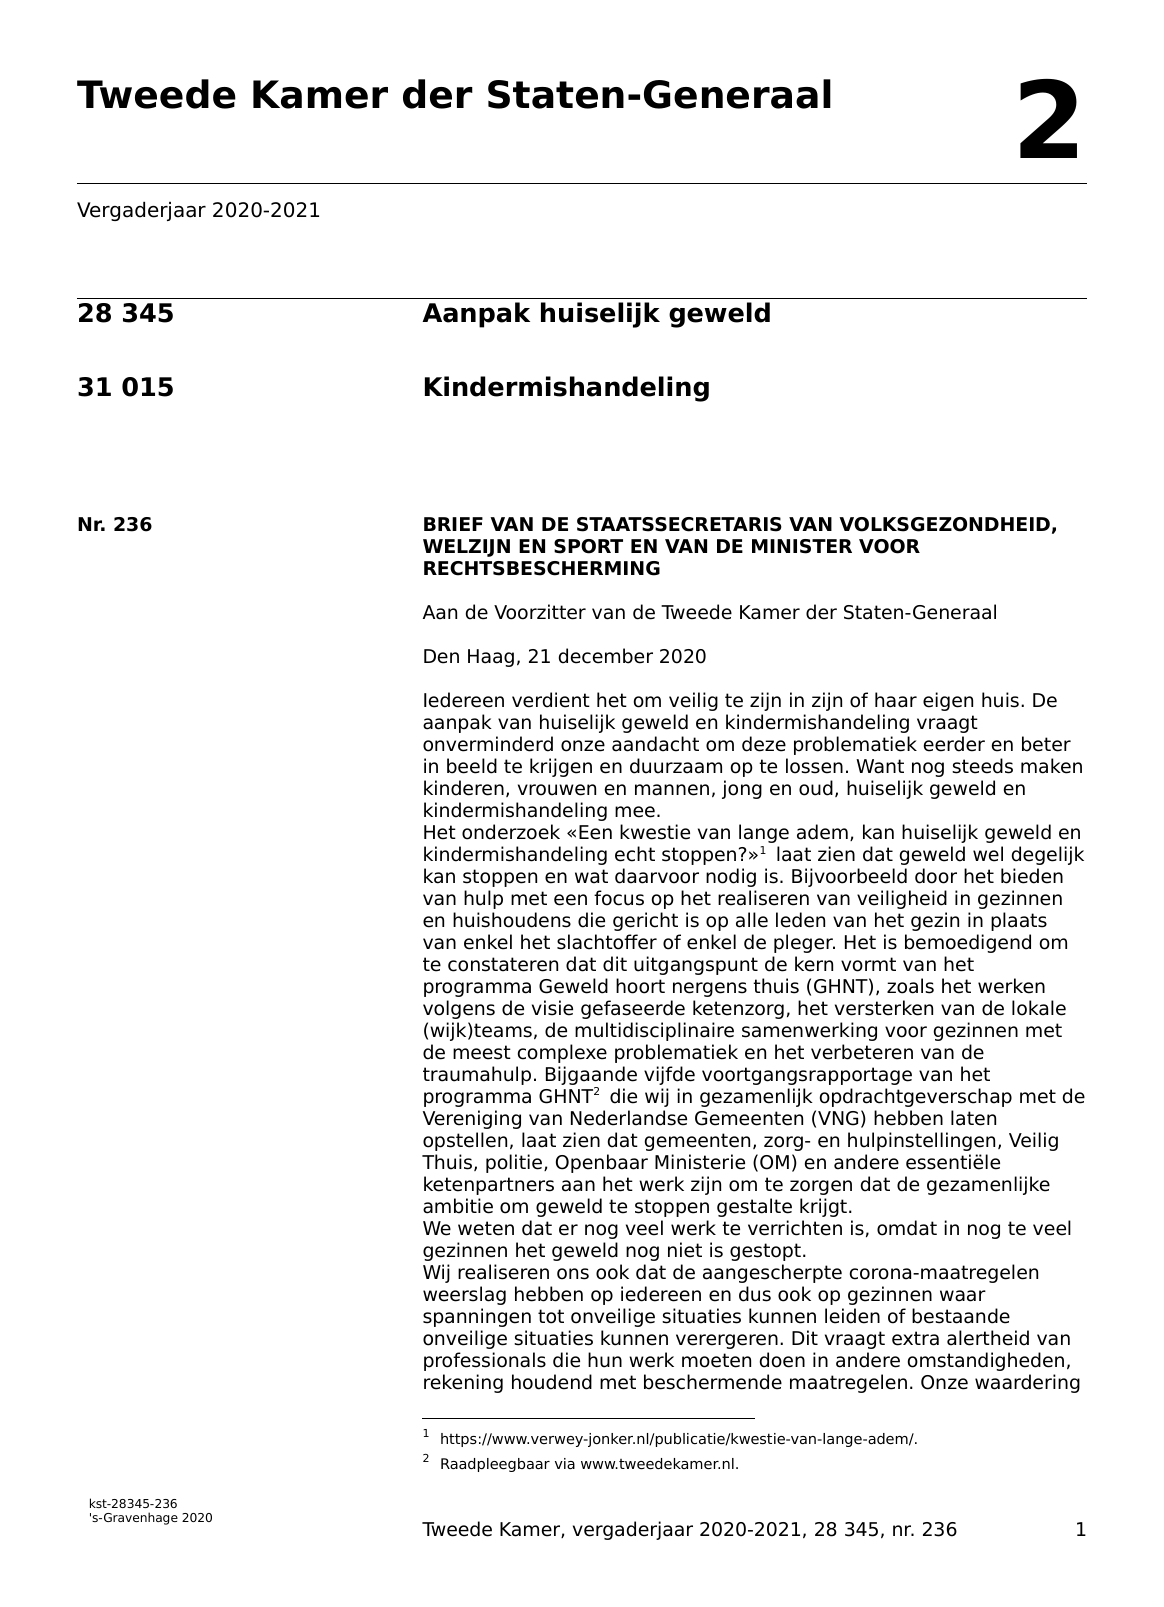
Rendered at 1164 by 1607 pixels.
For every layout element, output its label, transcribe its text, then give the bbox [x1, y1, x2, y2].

subtitle Nr. 236 BRIEF VAN DE STAATSSECRETARIS VAN VOLKSGEZONDHEID, WELZIJN EN SPORT EN VAN DE MINISTER VOOR RECHTSBESCHERMING [77, 514, 1087, 580]
table_header Tweede Kamer der Staten-Generaal [77, 59, 886, 183]
table_header 2 [886, 59, 1087, 183]
subtitle 31 015 Kindermishandeling [77, 373, 1087, 403]
text Aan de Voorzitter van de Tweede Kamer der Staten-Generaal [422, 602, 1087, 624]
text Den Haag, 21 december 2020 [422, 646, 1087, 668]
subtitle 28 345 Aanpak huiselijk geweld [77, 299, 1087, 329]
text https://www.verwey-jonker.nl/publicatie/kwestie-van-lange-adem/. [422, 1427, 1087, 1449]
text Wij realiseren ons ook dat de aangescherpte corona-maatregelen weerslag hebben op iedereen en dus ook op gezinnen waar spanningen tot onveilige situaties kunnen leiden of bestaande onveilige situaties kunnen verergeren. Dit vraagt extra alertheid van professionals die hun werk moeten doen in andere omstandigheden, rekening houdend met beschermende maatregelen. Onze waardering [422, 1262, 1087, 1393]
text kst-28345-236 [88, 1497, 323, 1511]
text Raadpleegbaar via www.tweedekamer.nl. [422, 1452, 1087, 1474]
text We weten dat er nog veel werk te verrichten is, omdat in nog te veel gezinnen het geweld nog niet is gestopt. [422, 1218, 1087, 1262]
text Iedereen verdient het om veilig te zijn in zijn of haar eigen huis. De aanpak van huiselijk geweld en kindermishandeling vraagt onverminderd onze aandacht om deze problematiek eerder en beter in beeld te krijgen en duurzaam op te lossen. Want nog steeds maken kinderen, vrouwen en mannen, jong en oud, huiselijk geweld en kindermishandeling mee. [422, 690, 1087, 822]
text Het onderzoek «Een kwestie van lange adem, kan huiselijk geweld en kindermishandeling echt stoppen?» laat zien dat geweld wel degelijk kan stoppen en wat daarvoor nodig is. Bijvoorbeeld door het bieden van hulp met een focus op het realiseren van veiligheid in gezinnen en huishoudens die gericht is op alle leden van het gezin in plaats van enkel het slachtoffer of enkel de pleger. Het is bemoedigend om te constateren dat dit uitgangspunt de kern vormt van het programma Geweld hoort nergens thuis (GHNT), zoals het werken volgens de visie gefaseerde ketenzorg, het versterken van de lokale (wijk)teams, de multidisciplinaire samenwerking voor gezinnen met de meest complexe problematiek en het verbeteren van de traumahulp. Bijgaande vijfde voortgangsrapportage van het programma GHNT die wij in gezamenlijk opdrachtgeverschap met de Vereniging van Nederlandse Gemeenten (VNG) hebben laten opstellen, laat zien dat gemeenten, zorg- en hulpinstellingen, Veilig Thuis, politie, Openbaar Ministerie (OM) en andere essentiële ketenpartners aan het werk zijn om te zorgen dat de gezamenlijke ambitie om geweld te stoppen gestalte krijgt. [422, 822, 1087, 1218]
table_cell Vergaderjaar 2020-2021 [77, 184, 1087, 298]
text 's-Gravenhage 2020 [88, 1511, 323, 1525]
